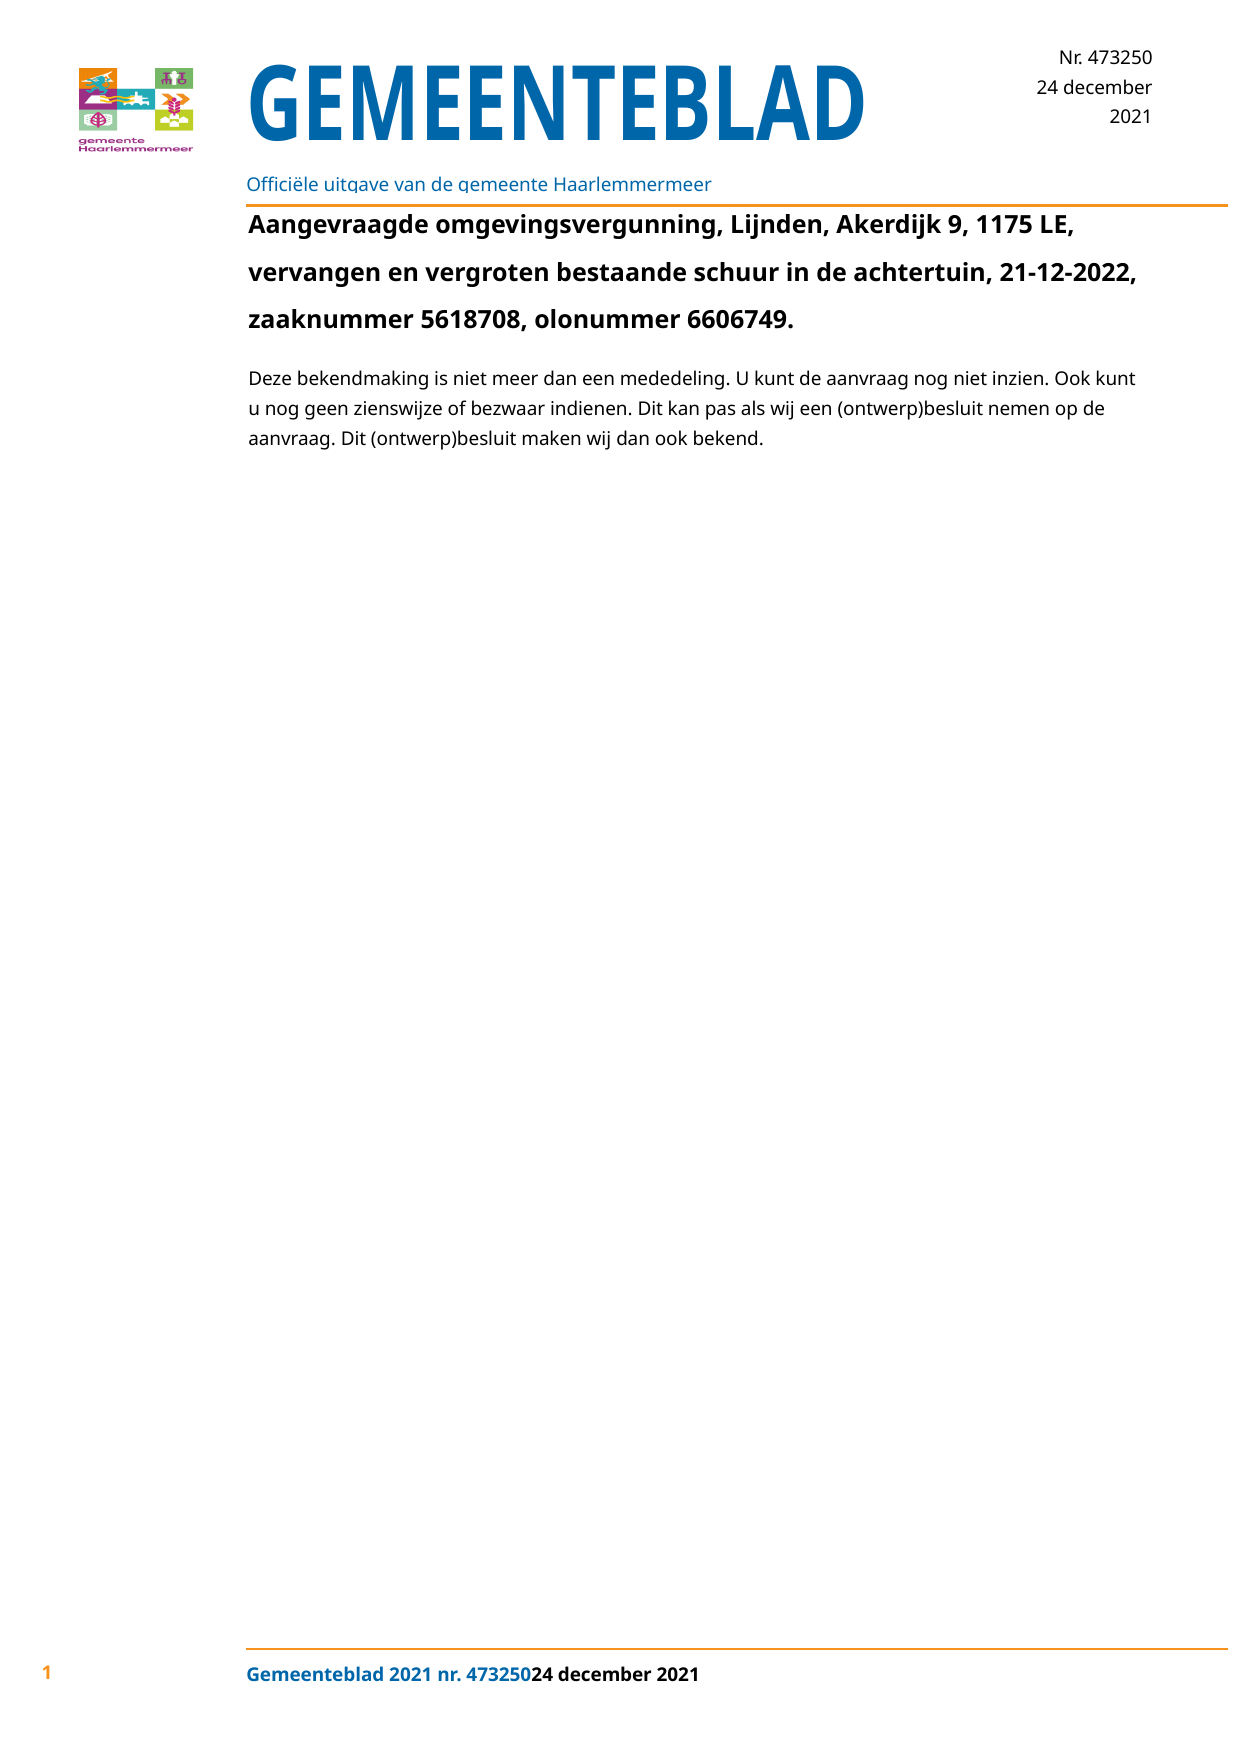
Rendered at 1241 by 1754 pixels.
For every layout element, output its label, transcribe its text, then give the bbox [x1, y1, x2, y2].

picture [41, 47, 231, 172]
text Deze bekendmaking is niet meer dan een mededeling. U kunt de aanvraag nog niet inzien. Ook kunt u nog geen zienswijze of bezwaar indienen. Dit kan pas als wij een (ontwerp)besluit nemen op de aanvraag. Dit (ontwerp)besluit maken wij dan ook bekend. [248, 366, 1152, 450]
text Aangevraagde omgevingsvergunning, Lijnden, Akerdijk 9, 1175 LE, vervangen en vergroten bestaande schuur in de achtertuin, 21-12-2022, zaaknummer 5618708, olonummer 6606749. [248, 207, 1152, 336]
